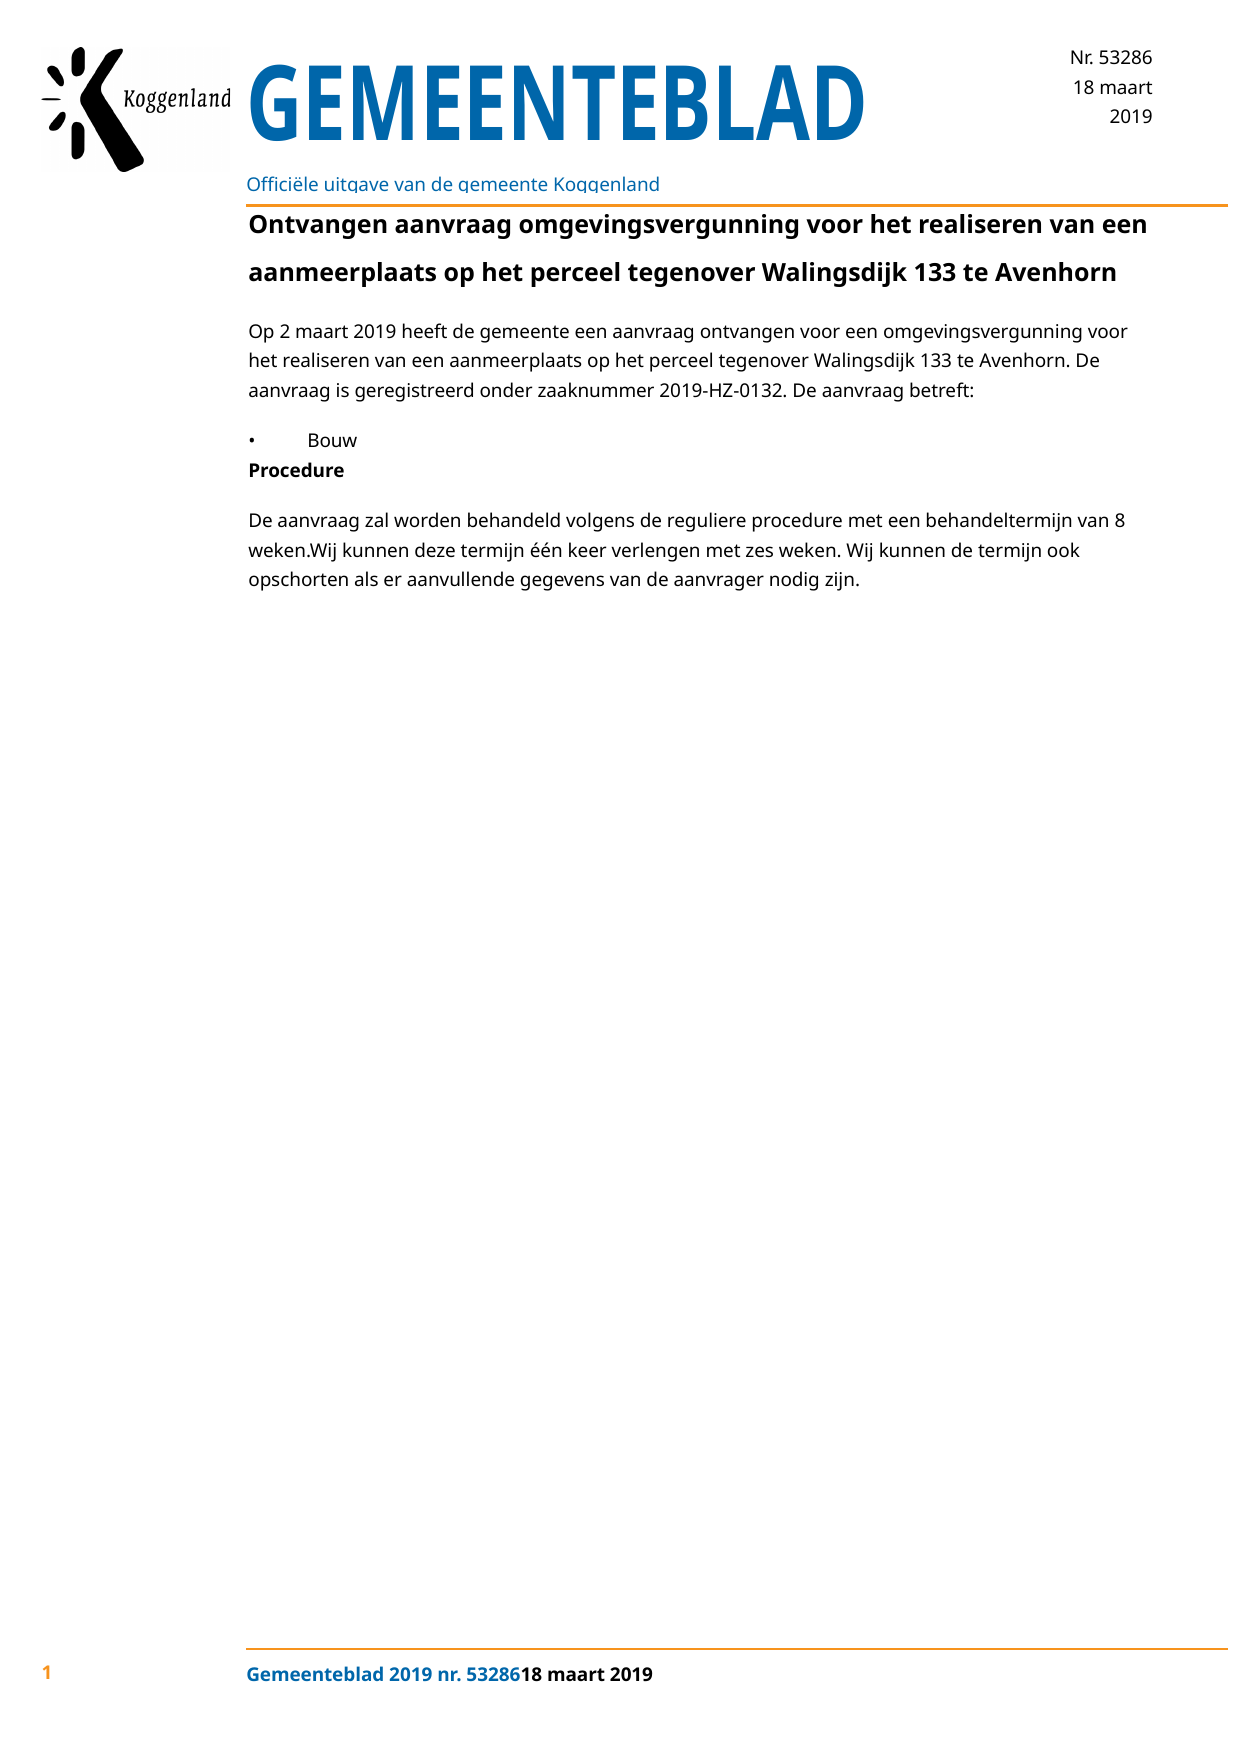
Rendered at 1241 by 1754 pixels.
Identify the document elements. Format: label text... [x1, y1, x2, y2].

text De aanvraag zal worden behandeld volgens de reguliere procedure met een behandeltermijn van 8 weken.Wij kunnen deze termijn één keer verlengen met zes weken. Wij kunnen de termijn ook opschorten als er aanvullende gegevens van de aanvrager nodig zijn. [248, 507, 1152, 592]
list Bouw [248, 427, 1152, 453]
text Procedure [248, 457, 1152, 483]
text Ontvangen aanvraag omgevingsvergunning voor het realiseren van een aanmeerplaats op het perceel tegenover Walingsdijk 133 te Avenhorn [248, 207, 1152, 288]
picture [41, 47, 231, 172]
text Op 2 maart 2019 heeft de gemeente een aanvraag ontvangen voor een omgevingsvergunning voor het realiseren van een aanmeerplaats op het perceel tegenover Walingsdijk 133 te Avenhorn. De aanvraag is geregistreerd onder zaaknummer 2019-HZ-0132. De aanvraag betreft: [248, 318, 1152, 403]
